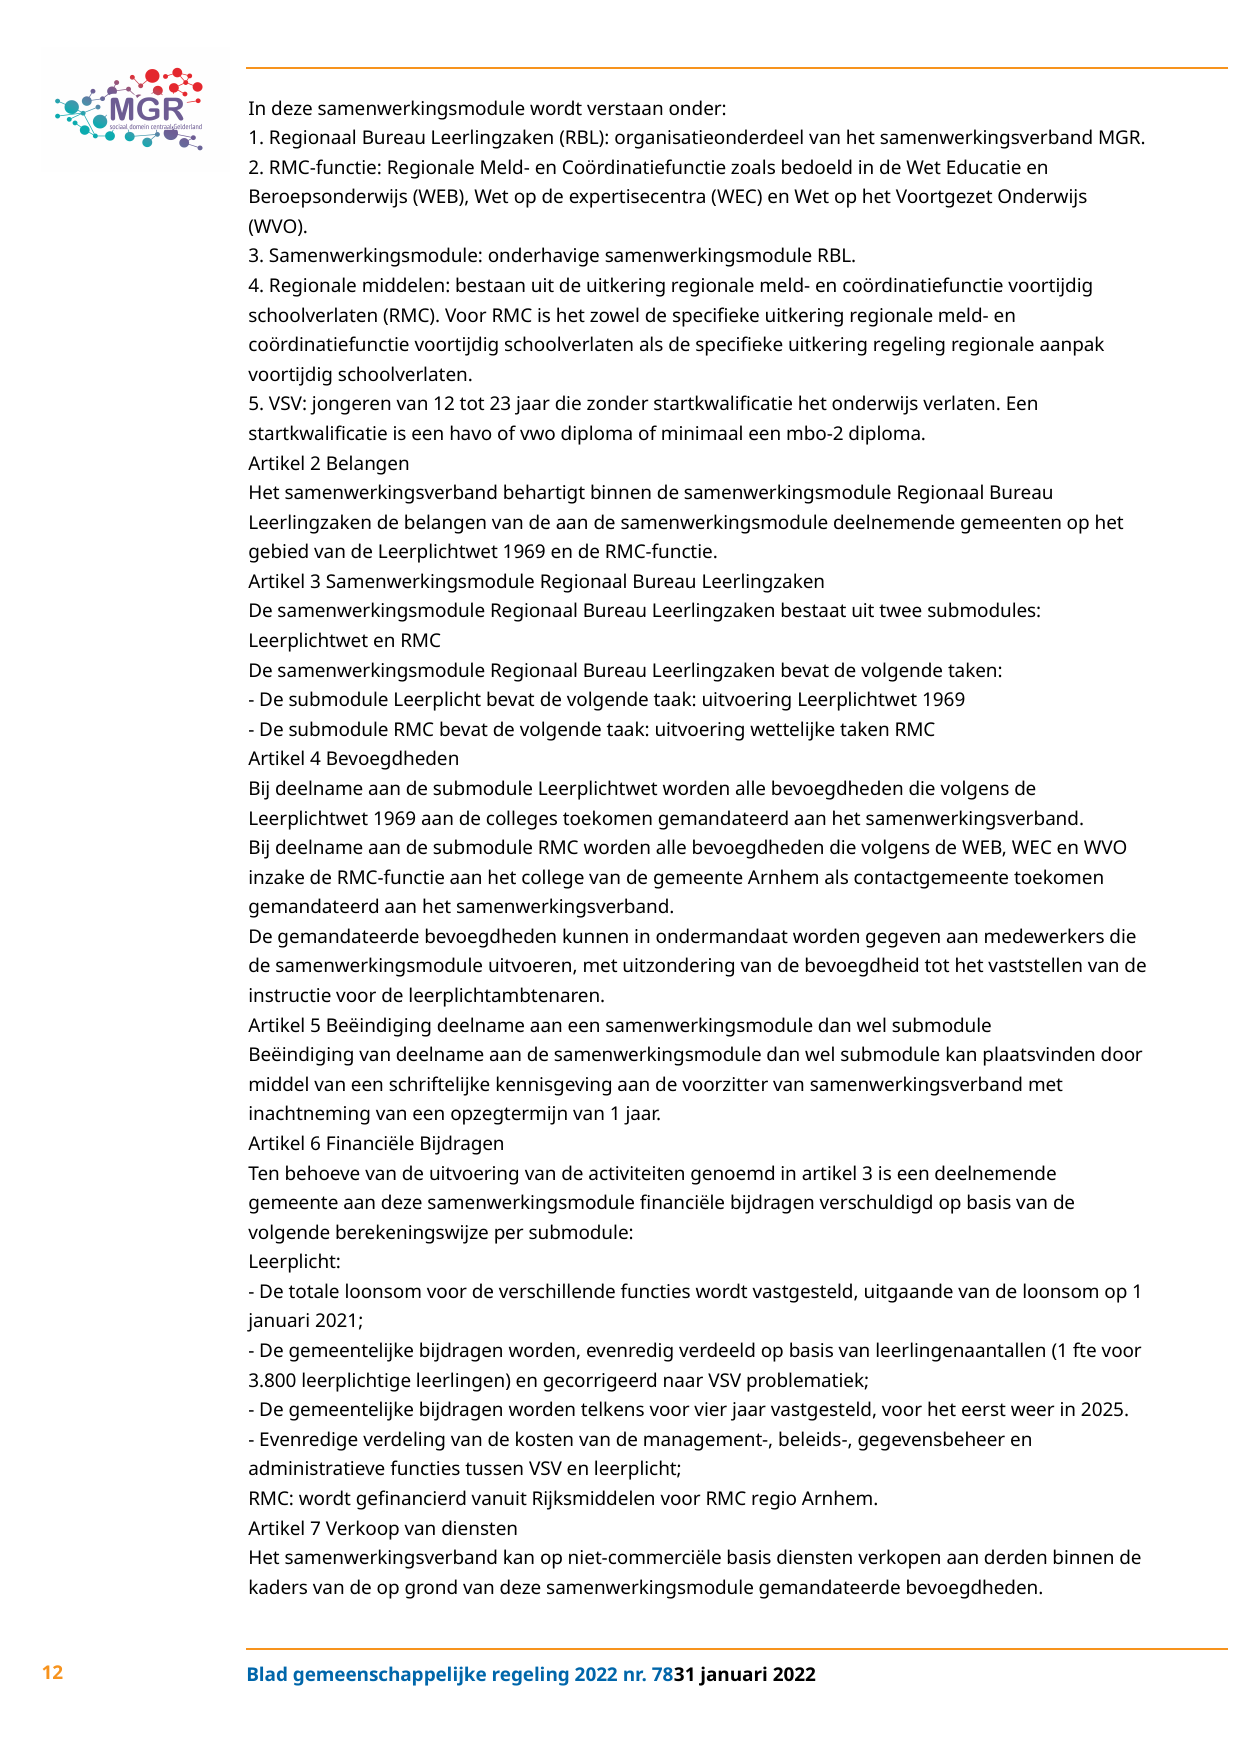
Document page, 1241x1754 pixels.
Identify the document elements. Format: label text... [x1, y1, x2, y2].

text 1. Regionaal Bureau Leerlingzaken (RBL): organisatieonderdeel van het samenwerkingsverband MGR. [248, 124, 1152, 150]
text - Evenredige verdeling van de kosten van de management-, beleids-, gegevensbeheer en administratieve functies tussen VSV en leerplicht; [248, 1426, 1152, 1481]
text Beëindiging van deelname aan de samenwerkingsmodule dan wel submodule kan plaatsvinden door middel van een schriftelijke kennisgeving aan de voorzitter van samenwerkingsverband met inachtneming van een opzegtermijn van 1 jaar. [248, 1041, 1152, 1126]
text RMC: wordt gefinancierd vanuit Rijksmiddelen voor RMC regio Arnhem. [248, 1485, 1152, 1511]
text Artikel 3 Samenwerkingsmodule Regionaal Bureau Leerlingzaken [248, 568, 1152, 594]
text De samenwerkingsmodule Regionaal Bureau Leerlingzaken bestaat uit twee submodules: Leerplichtwet en RMC [248, 598, 1152, 653]
text Bij deelname aan de submodule Leerplichtwet worden alle bevoegdheden die volgens de Leerplichtwet 1969 aan de colleges toekomen gemandateerd aan het samenwerkingsverband. [248, 775, 1152, 831]
text 3. Samenwerkingsmodule: onderhavige samenwerkingsmodule RBL. [248, 243, 1152, 268]
text Artikel 6 Financiële Bijdragen [248, 1130, 1152, 1156]
text De samenwerkingsmodule Regionaal Bureau Leerlingzaken bevat de volgende taken: [248, 657, 1152, 683]
text - De gemeentelijke bijdragen worden telkens voor vier jaar vastgesteld, voor het eerst weer in 2025. [248, 1396, 1152, 1422]
text Bij deelname aan de submodule RMC worden alle bevoegdheden die volgens de WEB, WEC en WVO inzake de RMC-functie aan het college van de gemeente Arnhem als contactgemeente toekomen gemandateerd aan het samenwerkingsverband. [248, 834, 1152, 919]
text Ten behoeve van de uitvoering van de activiteiten genoemd in artikel 3 is een deelnemende gemeente aan deze samenwerkingsmodule financiële bijdragen verschuldigd op basis van de volgende berekeningswijze per submodule: [248, 1160, 1152, 1245]
text - De submodule Leerplicht bevat de volgende taak: uitvoering Leerplichtwet 1969 [248, 686, 1152, 712]
text 2. RMC-functie: Regionale Meld- en Coördinatiefunctie zoals bedoeld in de Wet Educatie en Beroepsonderwijs (WEB), Wet op de expertisecentra (WEC) en Wet op het Voortgezet Onderwijs (WVO). [248, 154, 1152, 239]
text Artikel 4 Bevoegdheden [248, 746, 1152, 771]
text - De submodule RMC bevat de volgende taak: uitvoering wettelijke taken RMC [248, 716, 1152, 742]
text Artikel 7 Verkoop van diensten [248, 1515, 1152, 1541]
text - De gemeentelijke bijdragen worden, evenredig verdeeld op basis van leerlingenaantallen (1 fte voor 3.800 leerplichtige leerlingen) en gecorrigeerd naar VSV problematiek; [248, 1337, 1152, 1393]
text 5. VSV: jongeren van 12 tot 23 jaar die zonder startkwalificatie het onderwijs verlaten. Een startkwalificatie is een havo of vwo diploma of minimaal een mbo-2 diploma. [248, 391, 1152, 446]
picture [41, 47, 231, 172]
text De gemandateerde bevoegdheden kunnen in ondermandaat worden gegeven aan medewerkers die de samenwerkingsmodule uitvoeren, met uitzondering van de bevoegdheid tot het vaststellen van de instructie voor de leerplichtambtenaren. [248, 923, 1152, 1008]
text In deze samenwerkingsmodule wordt verstaan onder: [248, 95, 1152, 121]
text - De totale loonsom voor de verschillende functies wordt vastgesteld, uitgaande van de loonsom op 1 januari 2021; [248, 1278, 1152, 1333]
text Het samenwerkingsverband kan op niet-commerciële basis diensten verkopen aan derden binnen de kaders van de op grond van deze samenwerkingsmodule gemandateerde bevoegdheden. [248, 1544, 1152, 1600]
text Het samenwerkingsverband behartigt binnen de samenwerkingsmodule Regionaal Bureau Leerlingzaken de belangen van de aan de samenwerkingsmodule deelnemende gemeenten op het gebied van de Leerplichtwet 1969 en de RMC-functie. [248, 479, 1152, 564]
text Leerplicht: [248, 1248, 1152, 1274]
text Artikel 5 Beëindiging deelname aan een samenwerkingsmodule dan wel submodule [248, 1012, 1152, 1038]
text 4. Regionale middelen: bestaan uit de uitkering regionale meld- en coördinatiefunctie voortijdig schoolverlaten (RMC). Voor RMC is het zowel de specifieke uitkering regionale meld- en coördinatiefunctie voortijdig schoolverlaten als de specifieke uitkering regeling regionale aanpak voortijdig schoolverlaten. [248, 272, 1152, 387]
text Artikel 2 Belangen [248, 450, 1152, 476]
